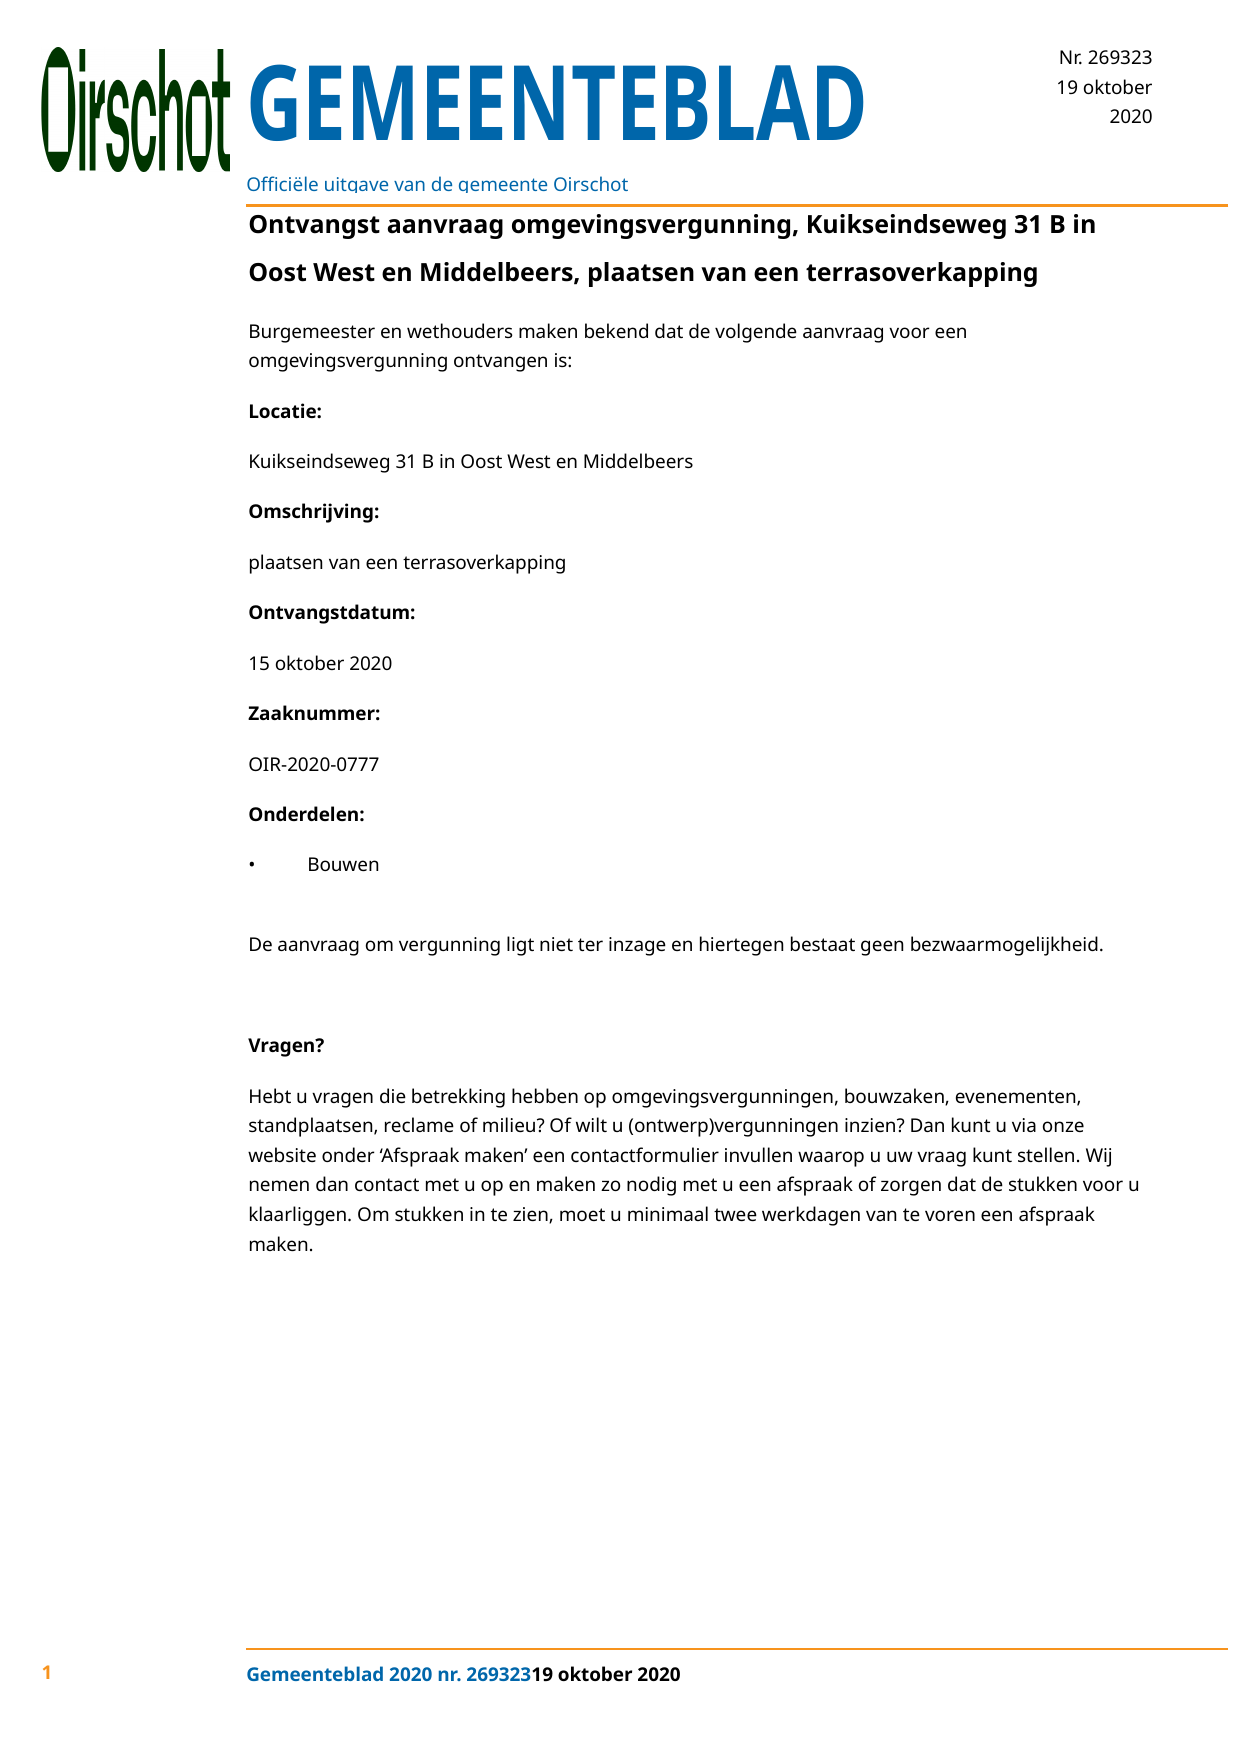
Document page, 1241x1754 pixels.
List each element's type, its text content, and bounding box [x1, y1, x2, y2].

text Burgemeester en wethouders maken bekend dat de volgende aanvraag voor een omgevingsvergunning ontvangen is: [248, 318, 1152, 373]
text Ontvangst aanvraag omgevingsvergunning, Kuikseindseweg 31 B in Oost West en Middelbeers, plaatsen van een terrasoverkapping [248, 207, 1152, 288]
text Onderdelen: [248, 801, 1152, 827]
text Locatie: [248, 398, 1152, 424]
text De aanvraag om vergunning ligt niet ter inzage en hiertegen bestaat geen bezwaarmogelijkheid. [248, 932, 1152, 957]
picture [41, 47, 231, 172]
text Hebt u vragen die betrekking hebben op omgevingsvergunningen, bouwzaken, evenementen, standplaatsen, reclame of milieu? Of wilt u (ontwerp)vergunningen inzien? Dan kunt u via onze website onder ‘Afspraak maken’ een contactformulier invullen waarop u uw vraag kunt stellen. Wij nemen dan contact met u op en maken zo nodig met u een afspraak of zorgen dat de stukken voor u klaarliggen. Om stukken in te zien, moet u minimaal twee werkdagen van te voren een afspraak maken. [248, 1083, 1152, 1257]
list Bouwen [248, 852, 1152, 877]
text Ontvangstdatum: [248, 599, 1152, 625]
text Omschrijving: [248, 499, 1152, 524]
text Vragen? [248, 1032, 1152, 1058]
text 15 oktober 2020 [248, 650, 1152, 676]
text plaatsen van een terrasoverkapping [248, 549, 1152, 575]
text Kuikseindseweg 31 B in Oost West en Middelbeers [248, 448, 1152, 474]
text OIR-2020-0777 [248, 751, 1152, 777]
text Zaaknummer: [248, 700, 1152, 726]
